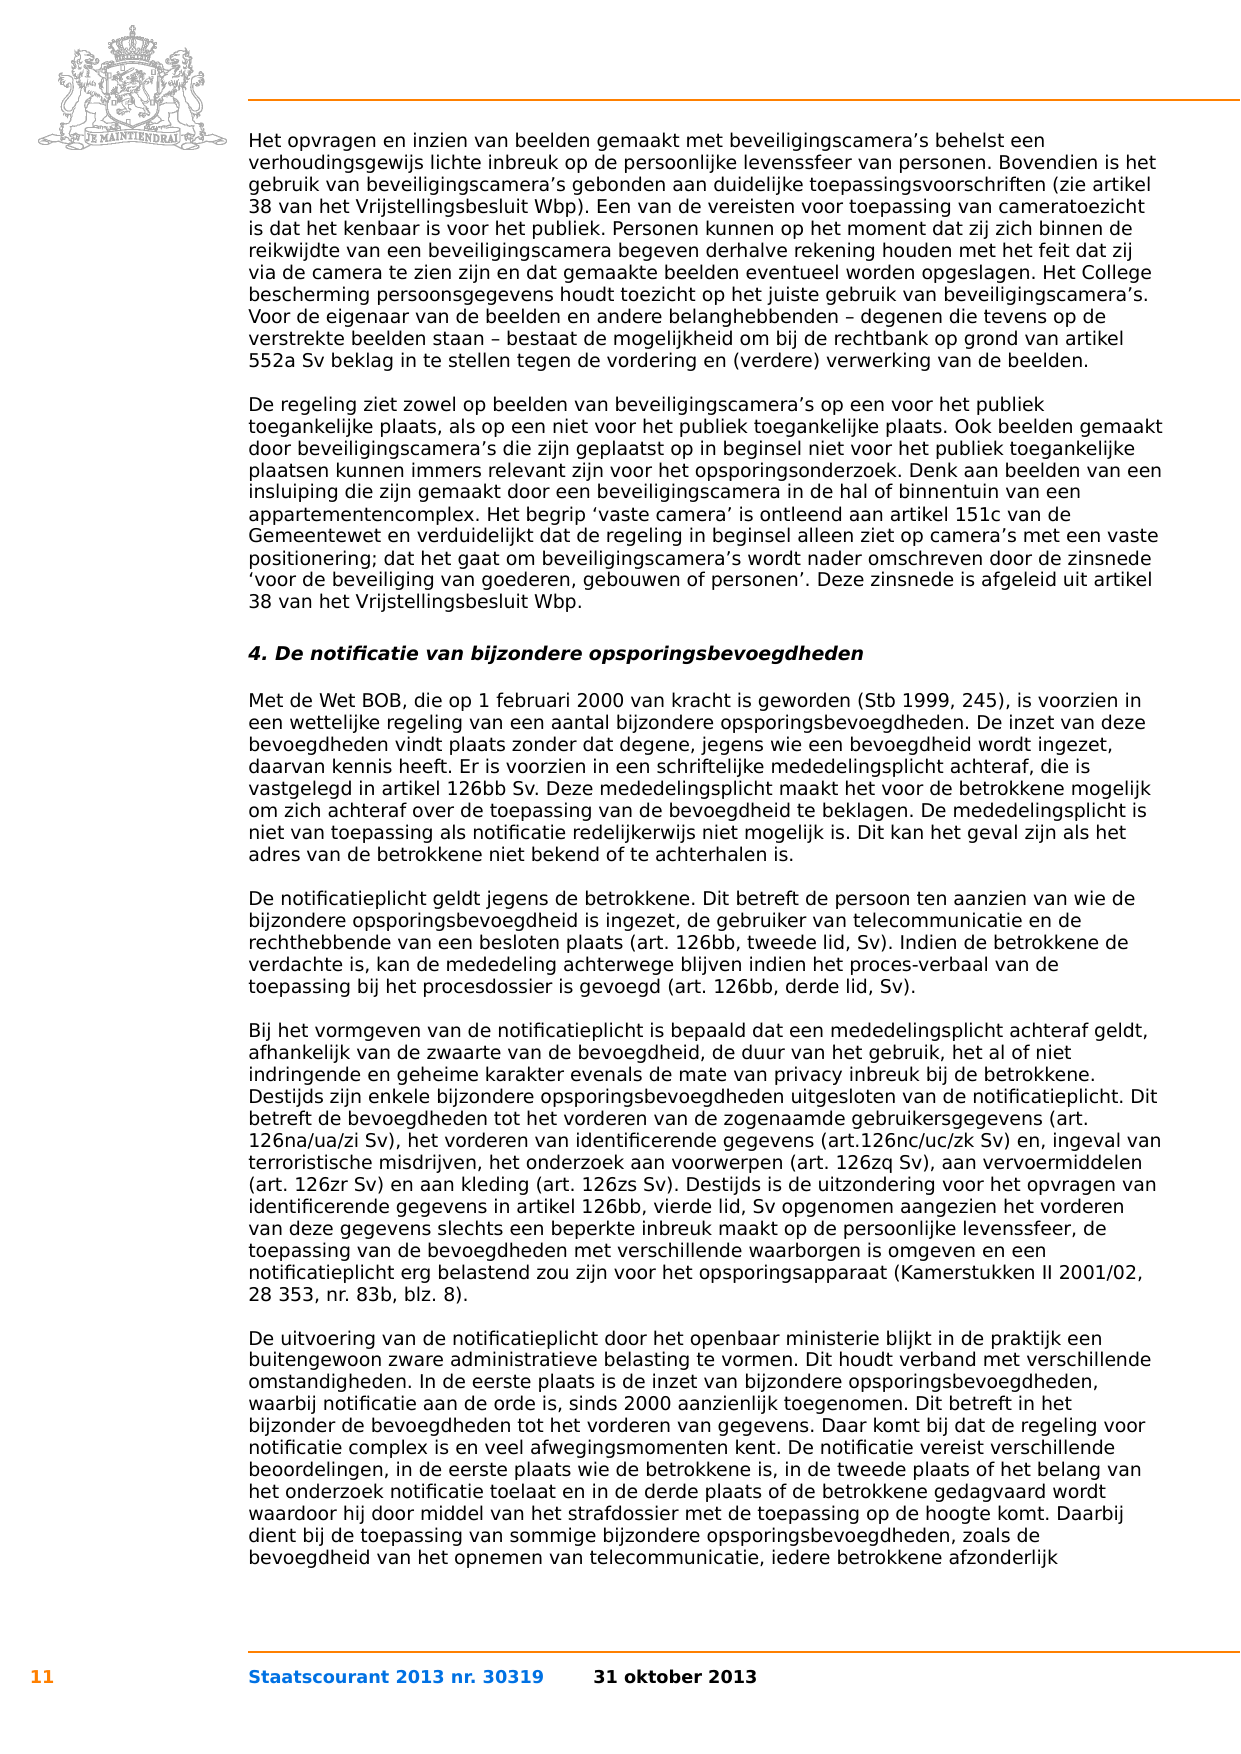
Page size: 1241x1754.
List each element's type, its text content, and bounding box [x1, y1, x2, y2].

subtitle 4. De notificatie van bijzondere opsporingsbevoegdheden [248, 643, 1163, 665]
picture [38, 25, 227, 150]
text De notificatieplicht geldt jegens de betrokkene. Dit betreft de persoon ten aanzien van wie de bijzondere opsporingsbevoegdheid is ingezet, de gebruiker van telecommunicatie en de rechthebbende van een besloten plaats (art. 126bb, tweede lid, Sv). Indien de betrokkene de verdachte is, kan de mededeling achterwege blijven indien het proces-verbaal van de toepassing bij het procesdossier is gevoegd (art. 126bb, derde lid, Sv). [248, 888, 1163, 998]
text Bij het vormgeven van de notificatieplicht is bepaald dat een mededelingsplicht achteraf geldt, afhankelijk van de zwaarte van de bevoegdheid, de duur van het gebruik, het al of niet indringende en geheime karakter evenals de mate van privacy inbreuk bij de betrokkene. Destijds zijn enkele bijzondere opsporingsbevoegdheden uitgesloten van de notificatieplicht. Dit betreft de bevoegdheden tot het vorderen van de zogenaamde gebruikersgegevens (art. 126na/ua/zi Sv), het vorderen van identificerende gegevens (art.126nc/uc/zk Sv) en, ingeval van terroristische misdrijven, het onderzoek aan voorwerpen (art. 126zq Sv), aan vervoermiddelen (art. 126zr Sv) en aan kleding (art. 126zs Sv). Destijds is de uitzondering voor het opvragen van identificerende gegevens in artikel 126bb, vierde lid, Sv opgenomen aangezien het vorderen van deze gegevens slechts een beperkte inbreuk maakt op de persoonlijke levenssfeer, de toepassing van de bevoegdheden met verschillende waarborgen is omgeven en een notificatieplicht erg belastend zou zijn voor het opsporingsapparaat (Kamerstukken II 2001/02, 28 353, nr. 83b, blz. 8). [248, 1020, 1163, 1306]
text Met de Wet BOB, die op 1 februari 2000 van kracht is geworden (Stb 1999, 245), is voorzien in een wettelijke regeling van een aantal bijzondere opsporingsbevoegdheden. De inzet van deze bevoegdheden vindt plaats zonder dat degene, jegens wie een bevoegdheid wordt ingezet, daarvan kennis heeft. Er is voorzien in een schriftelijke mededelingsplicht achteraf, die is vastgelegd in artikel 126bb Sv. Deze mededelingsplicht maakt het voor de betrokkene mogelijk om zich achteraf over de toepassing van de bevoegdheid te beklagen. De mededelingsplicht is niet van toepassing als notificatie redelijkerwijs niet mogelijk is. Dit kan het geval zijn als het adres van de betrokkene niet bekend of te achterhalen is. [248, 690, 1163, 866]
text Het opvragen en inzien van beelden gemaakt met beveiligingscamera’s behelst een verhoudingsgewijs lichte inbreuk op de persoonlijke levenssfeer van personen. Bovendien is het gebruik van beveiligingscamera’s gebonden aan duidelijke toepassingsvoorschriften (zie artikel 38 van het Vrijstellingsbesluit Wbp). Een van de vereisten voor toepassing van cameratoezicht is dat het kenbaar is voor het publiek. Personen kunnen op het moment dat zij zich binnen de reikwijdte van een beveiligingscamera begeven derhalve rekening houden met het feit dat zij via de camera te zien zijn en dat gemaakte beelden eventueel worden opgeslagen. Het College bescherming persoonsgegevens houdt toezicht op het juiste gebruik van beveiligingscamera’s. Voor de eigenaar van de beelden en andere belanghebbenden – degenen die tevens op de verstrekte beelden staan – bestaat de mogelijkheid om bij de rechtbank op grond van artikel 552a Sv beklag in te stellen tegen de vordering en (verdere) verwerking van de beelden. [248, 130, 1163, 372]
text De regeling ziet zowel op beelden van beveiligingscamera’s op een voor het publiek toegankelijke plaats, als op een niet voor het publiek toegankelijke plaats. Ook beelden gemaakt door beveiligingscamera’s die zijn geplaatst op in beginsel niet voor het publiek toegankelijke plaatsen kunnen immers relevant zijn voor het opsporingsonderzoek. Denk aan beelden van een insluiping die zijn gemaakt door een beveiligingscamera in de hal of binnentuin van een appartementencomplex. Het begrip ‘vaste camera’ is ontleend aan artikel 151c van de Gemeentewet en verduidelijkt dat de regeling in beginsel alleen ziet op camera’s met een vaste positionering; dat het gaat om beveiligingscamera’s wordt nader omschreven door de zinsnede ‘voor de beveiliging van goederen, gebouwen of personen’. Deze zinsnede is afgeleid uit artikel 38 van het Vrijstellingsbesluit Wbp. [248, 393, 1163, 613]
text De uitvoering van de notificatieplicht door het openbaar ministerie blijkt in de praktijk een buitengewoon zware administratieve belasting te vormen. Dit houdt verband met verschillende omstandigheden. In de eerste plaats is de inzet van bijzondere opsporingsbevoegdheden, waarbij notificatie aan de orde is, sinds 2000 aanzienlijk toegenomen. Dit betreft in het bijzonder de bevoegdheden tot het vorderen van gegevens. Daar komt bij dat de regeling voor notificatie complex is en veel afwegingsmomenten kent. De notificatie vereist verschillende beoordelingen, in de eerste plaats wie de betrokkene is, in de tweede plaats of het belang van het onderzoek notificatie toelaat en in de derde plaats of de betrokkene gedagvaard wordt waardoor hij door middel van het strafdossier met de toepassing op de hoogte komt. Daarbij dient bij de toepassing van sommige bijzondere opsporingsbevoegdheden, zoals de bevoegdheid van het opnemen van telecommunicatie, iedere betrokkene afzonderlijk [248, 1327, 1163, 1569]
